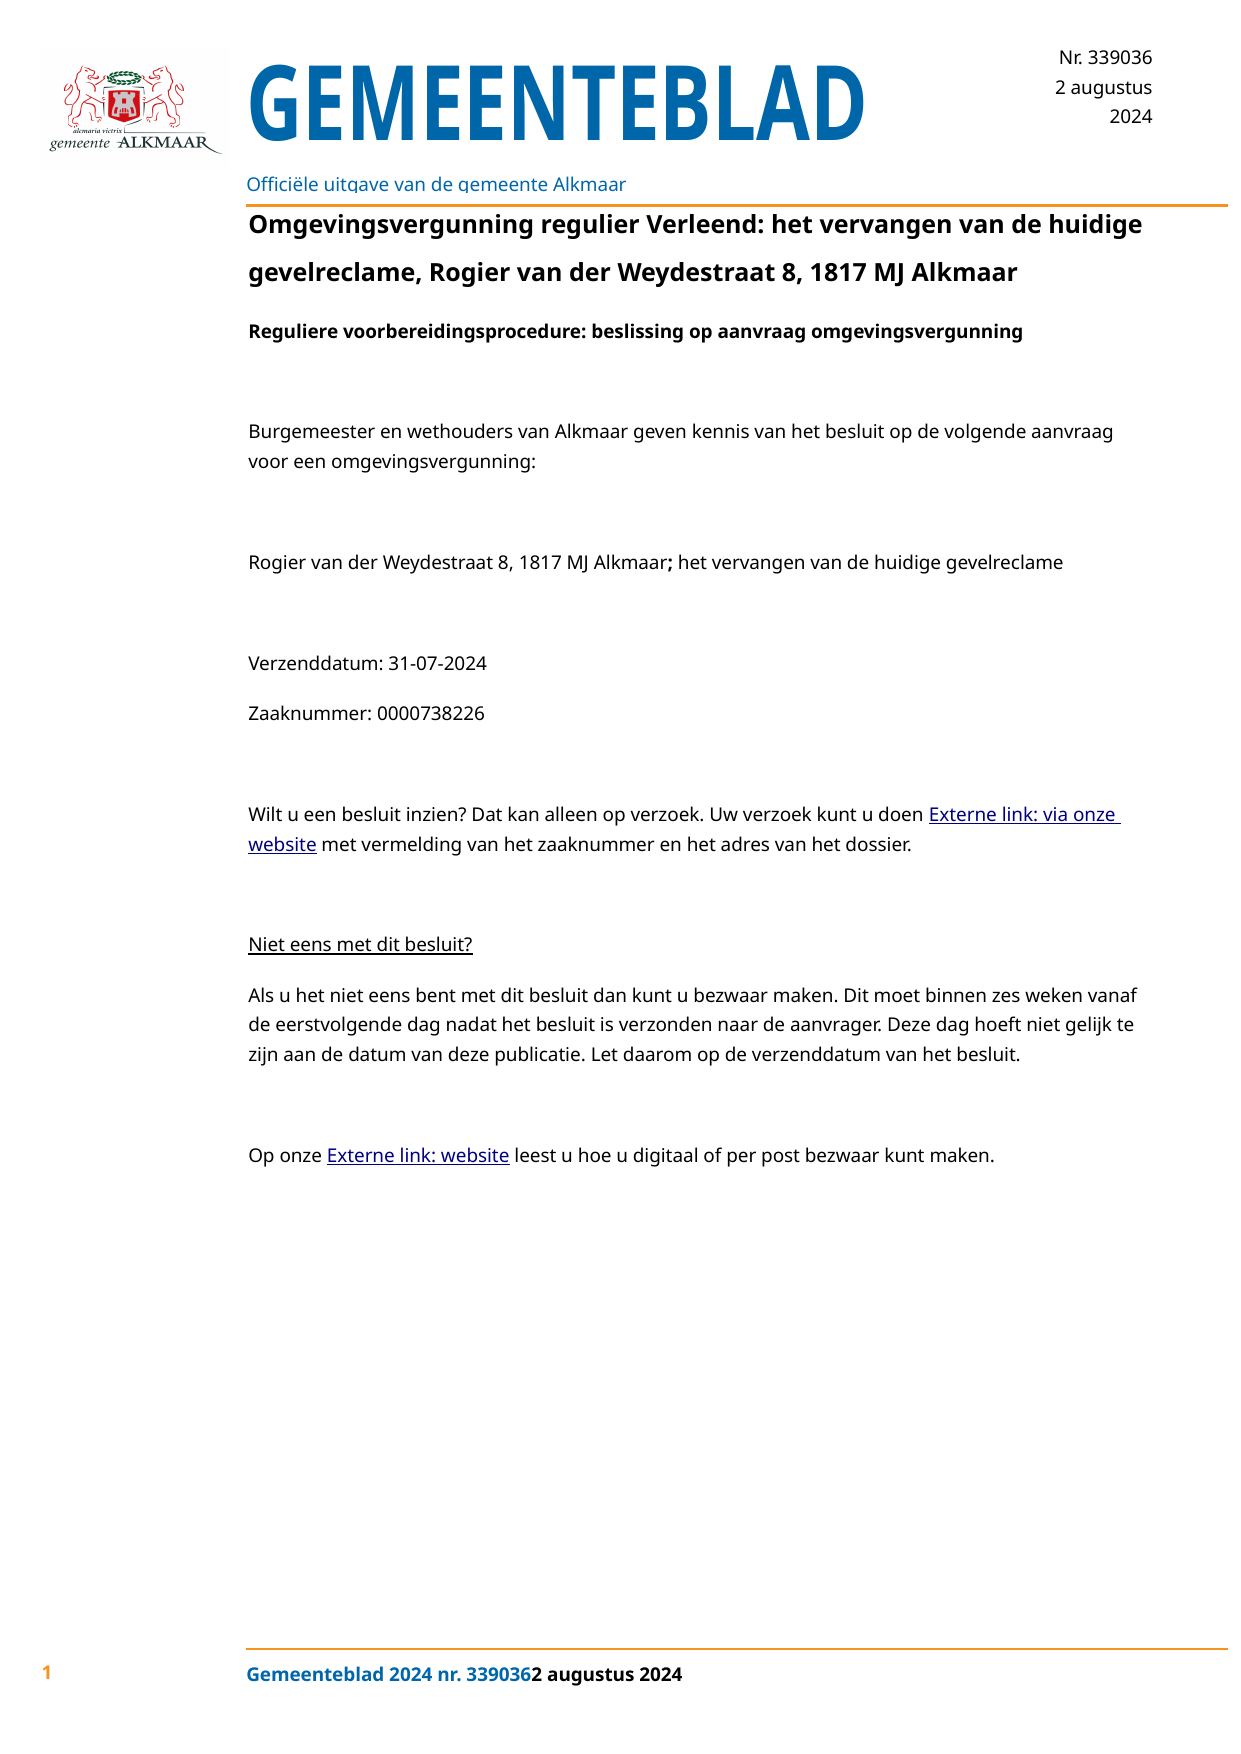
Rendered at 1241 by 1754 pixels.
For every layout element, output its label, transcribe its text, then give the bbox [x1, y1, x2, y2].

text Verzenddatum: 31-07-2024 [248, 650, 1152, 676]
text Rogier van der Weydestraat 8, 1817 MJ Alkmaar; het vervangen van de huidige gevelreclame [248, 549, 1152, 575]
text Omgevingsvergunning regulier Verleend: het vervangen van de huidige gevelreclame, Rogier van der Weydestraat 8, 1817 MJ Alkmaar [248, 207, 1152, 288]
text Zaaknummer: 0000738226 [248, 700, 1152, 726]
text Wilt u een besluit inzien? Dat kan alleen op verzoek. Uw verzoek kunt u doen Externe link: via onze website met vermelding van het zaaknummer en het adres van het dossier. [248, 801, 1152, 857]
text Op onze Externe link: website leest u hoe u digitaal of per post bezwaar kunt maken. [248, 1142, 1152, 1168]
text Reguliere voorbereidingsprocedure: beslissing op aanvraag omgevingsvergunning [248, 318, 1152, 344]
picture [41, 47, 231, 172]
text Als u het niet eens bent met dit besluit dan kunt u bezwaar maken. Dit moet binnen zes weken vanaf de eerstvolgende dag nadat het besluit is verzonden naar de aanvrager. Deze dag hoeft niet gelijk te zijn aan de datum van deze publicatie. Let daarom op de verzenddatum van het besluit. [248, 982, 1152, 1067]
text Niet eens met dit besluit? [248, 932, 1152, 957]
text Burgemeester en wethouders van Alkmaar geven kennis van het besluit op de volgende aanvraag voor een omgevingsvergunning: [248, 419, 1152, 474]
